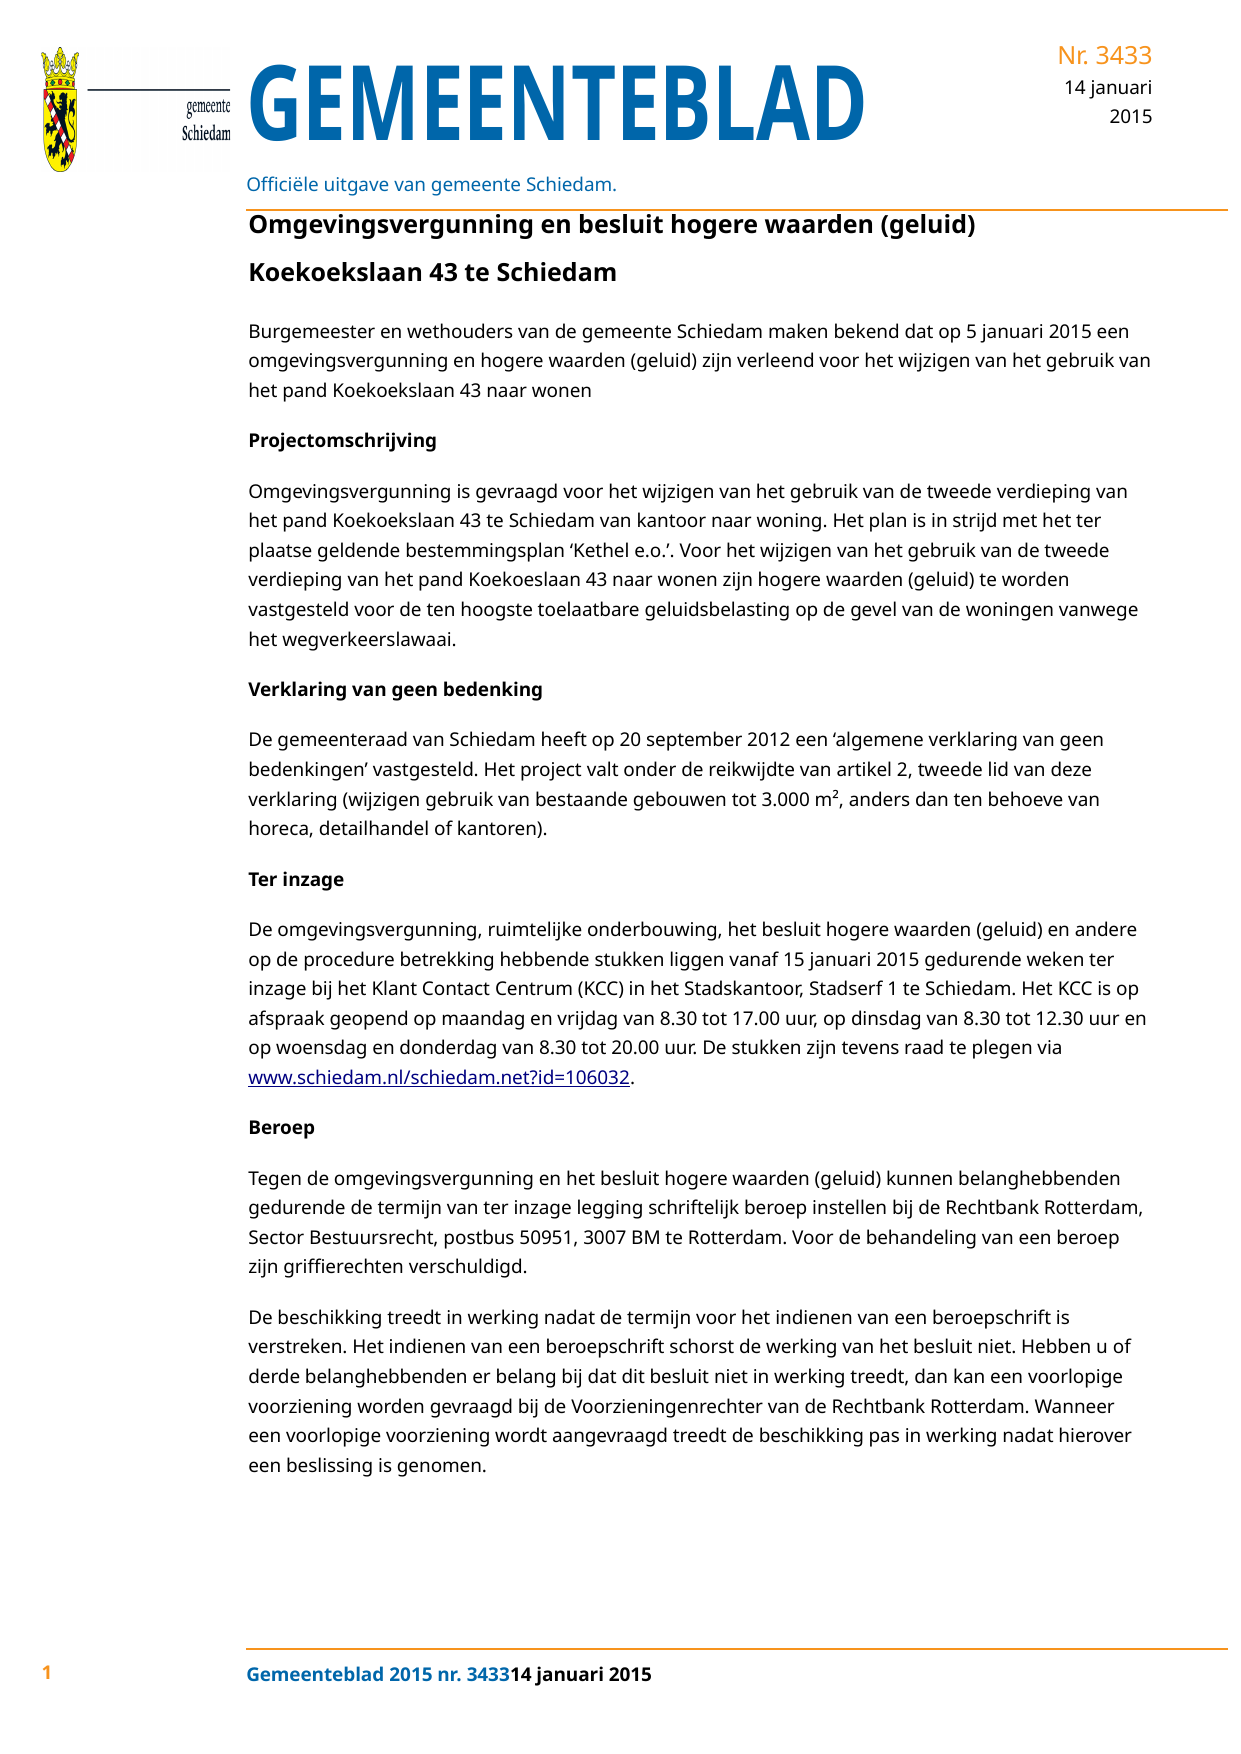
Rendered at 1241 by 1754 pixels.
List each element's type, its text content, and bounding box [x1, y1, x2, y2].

picture [41, 47, 231, 172]
text Omgevingsvergunning is gevraagd voor het wijzigen van het gebruik van de tweede verdieping van het pand Koekoekslaan 43 te Schiedam van kantoor naar woning. Het plan is in strijd met het ter plaatse geldende bestemmingsplan ‘Kethel e.o.’. Voor het wijzigen van het gebruik van de tweede verdieping van het pand Koekoeslaan 43 naar wonen zijn hogere waarden (geluid) te worden vastgesteld voor de ten hoogste toelaatbare geluidsbelasting op de gevel van de woningen vanwege het wegverkeerslawaai. [248, 478, 1152, 652]
text De omgevingsvergunning, ruimtelijke onderbouwing, het besluit hogere waarden (geluid) en andere op de procedure betrekking hebbende stukken liggen vanaf 15 januari 2015 gedurende weken ter inzage bij het Klant Contact Centrum (KCC) in het Stadskantoor, Stadserf 1 te Schiedam. Het KCC is op afspraak geopend op maandag en vrijdag van 8.30 tot 17.00 uur, op dinsdag van 8.30 tot 12.30 uur en op woensdag en donderdag van 8.30 tot 20.00 uur. De stukken zijn tevens raad te plegen via www.schiedam.nl/schiedam.net?id=106032. [248, 916, 1152, 1090]
text Tegen de omgevingsvergunning en het besluit hogere waarden (geluid) kunnen belanghebbenden gedurende de termijn van ter inzage legging schriftelijk beroep instellen bij de Rechtbank Rotterdam, Sector Bestuursrecht, postbus 50951, 3007 BM te Rotterdam. Voor de behandeling van een beroep zijn griffierechten verschuldigd. [248, 1165, 1152, 1279]
text Omgevingsvergunning en besluit hogere waarden (geluid) Koekoekslaan 43 te Schiedam [248, 211, 1152, 288]
text Burgemeester en wethouders van de gemeente Schiedam maken bekend dat op 5 januari 2015 een omgevingsvergunning en hogere waarden (geluid) zijn verleend voor het wijzigen van het gebruik van het pand Koekoekslaan 43 naar wonen [248, 318, 1152, 403]
text Beroep [248, 1114, 1152, 1140]
text De gemeenteraad van Schiedam heeft op 20 september 2012 een ‘algemene verklaring van geen bedenkingen’ vastgesteld. Het project valt onder de reikwijdte van artikel 2, tweede lid van deze verklaring (wijzigen gebruik van bestaande gebouwen tot 3.000 m², anders dan ten behoeve van horeca, detailhandel of kantoren). [248, 727, 1152, 841]
text Verklaring van geen bedenking [248, 676, 1152, 702]
text Ter inzage [248, 866, 1152, 892]
text Projectomschrijving [248, 427, 1152, 453]
text De beschikking treedt in werking nadat de termijn voor het indienen van een beroepschrift is verstreken. Het indienen van een beroepschrift schorst de werking van het besluit niet. Hebben u of derde belanghebbenden er belang bij dat dit besluit niet in werking treedt, dan kan een voorlopige voorziening worden gevraagd bij de Voorzieningenrechter van de Rechtbank Rotterdam. Wanneer een voorlopige voorziening wordt aangevraagd treedt de beschikking pas in werking nadat hierover een beslissing is genomen. [248, 1304, 1152, 1478]
